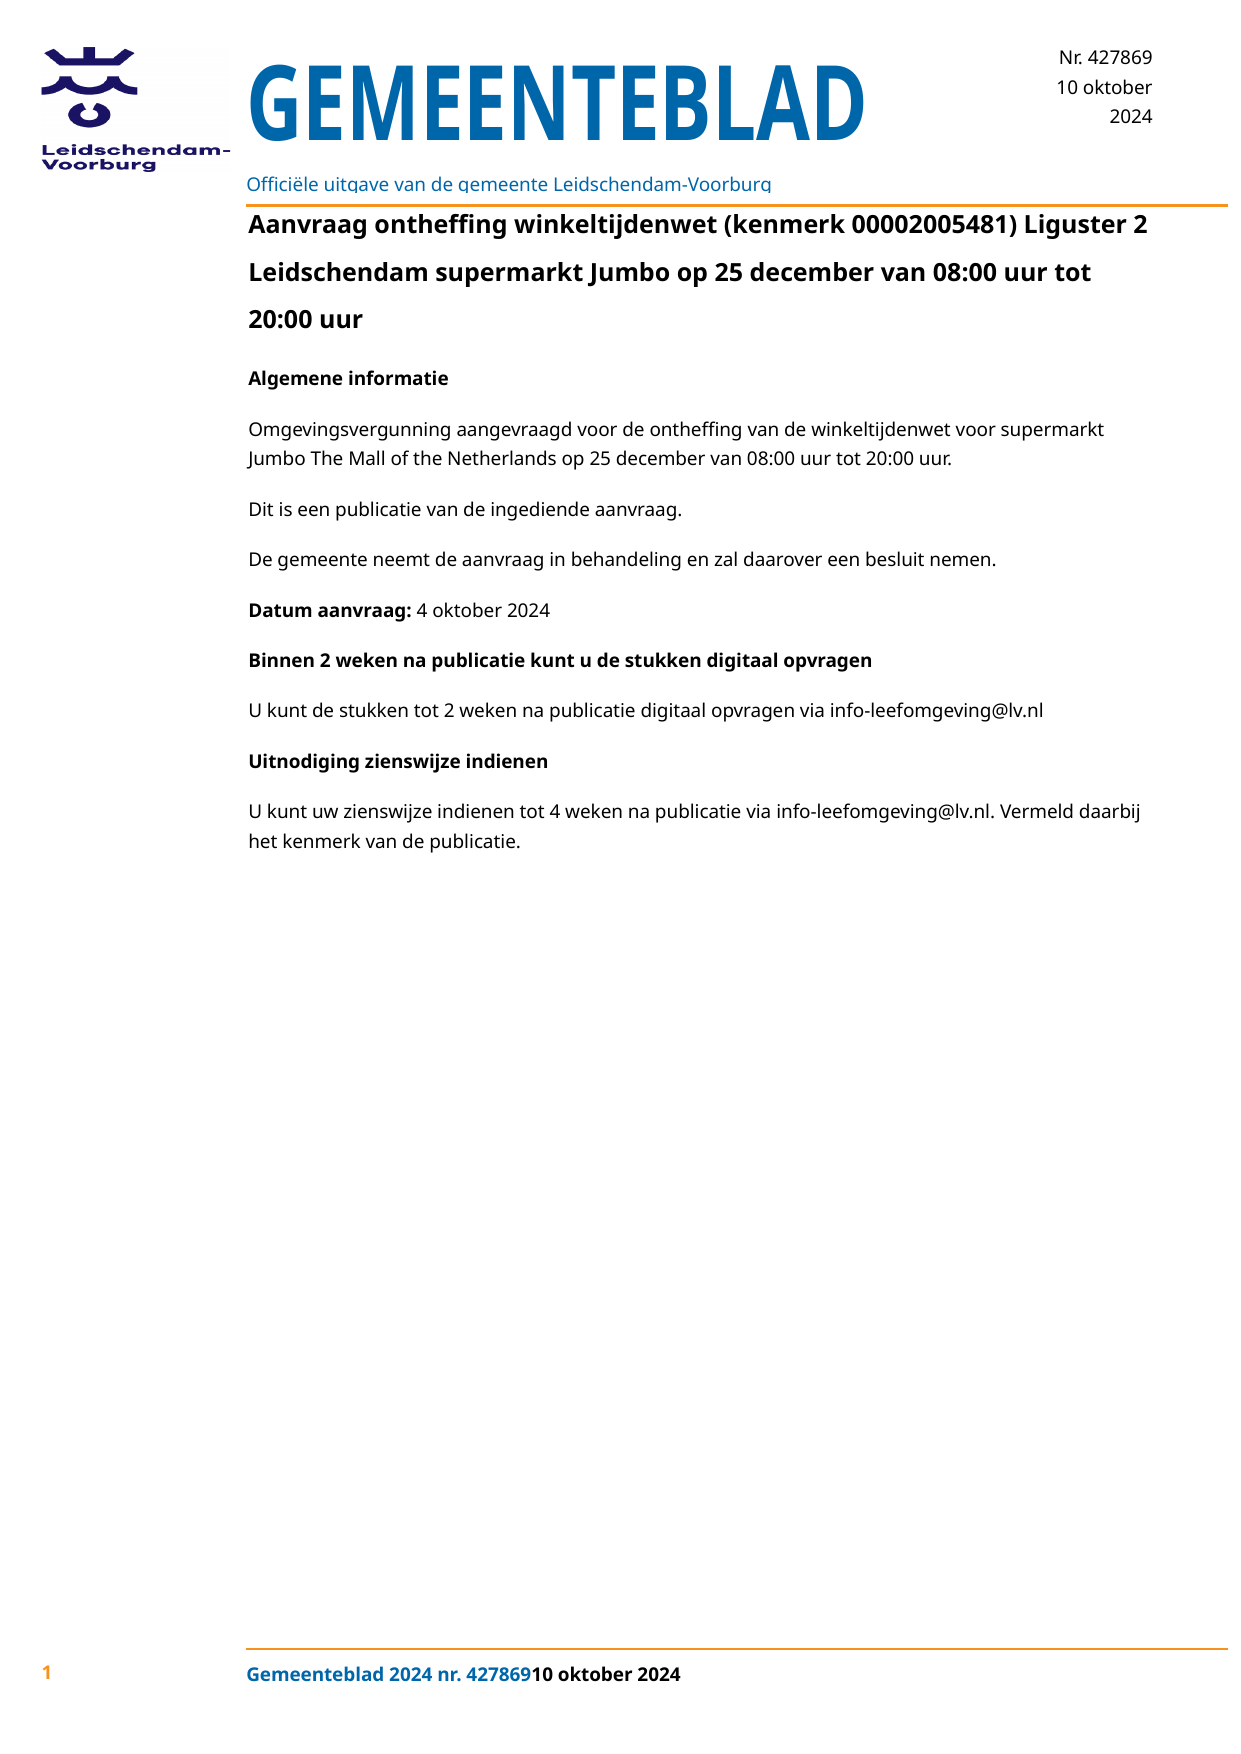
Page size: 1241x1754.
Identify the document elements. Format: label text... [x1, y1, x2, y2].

text Algemene informatie [248, 366, 1152, 391]
text Binnen 2 weken na publicatie kunt u de stukken digitaal opvragen [248, 647, 1152, 673]
text Aanvraag ontheffing winkeltijdenwet (kenmerk 00002005481) Liguster 2 Leidschendam supermarkt Jumbo op 25 december van 08:00 uur tot 20:00 uur [248, 207, 1152, 336]
text Uitnodiging zienswijze indienen [248, 748, 1152, 774]
picture [41, 47, 231, 172]
text Omgevingsvergunning aangevraagd voor de ontheffing van de winkeltijdenwet voor supermarkt Jumbo The Mall of the Netherlands op 25 december van 08:00 uur tot 20:00 uur. [248, 416, 1152, 471]
text U kunt uw zienswijze indienen tot 4 weken na publicatie via info-leefomgeving@lv.nl. Vermeld daarbij het kenmerk van de publicatie. [248, 798, 1152, 854]
text Dit is een publicatie van de ingediende aanvraag. [248, 496, 1152, 522]
text U kunt de stukken tot 2 weken na publicatie digitaal opvragen via info-leefomgeving@lv.nl [248, 698, 1152, 723]
text De gemeente neemt de aanvraag in behandeling en zal daarover een besluit nemen. [248, 546, 1152, 572]
text Datum aanvraag: 4 oktober 2024 [248, 597, 1152, 622]
